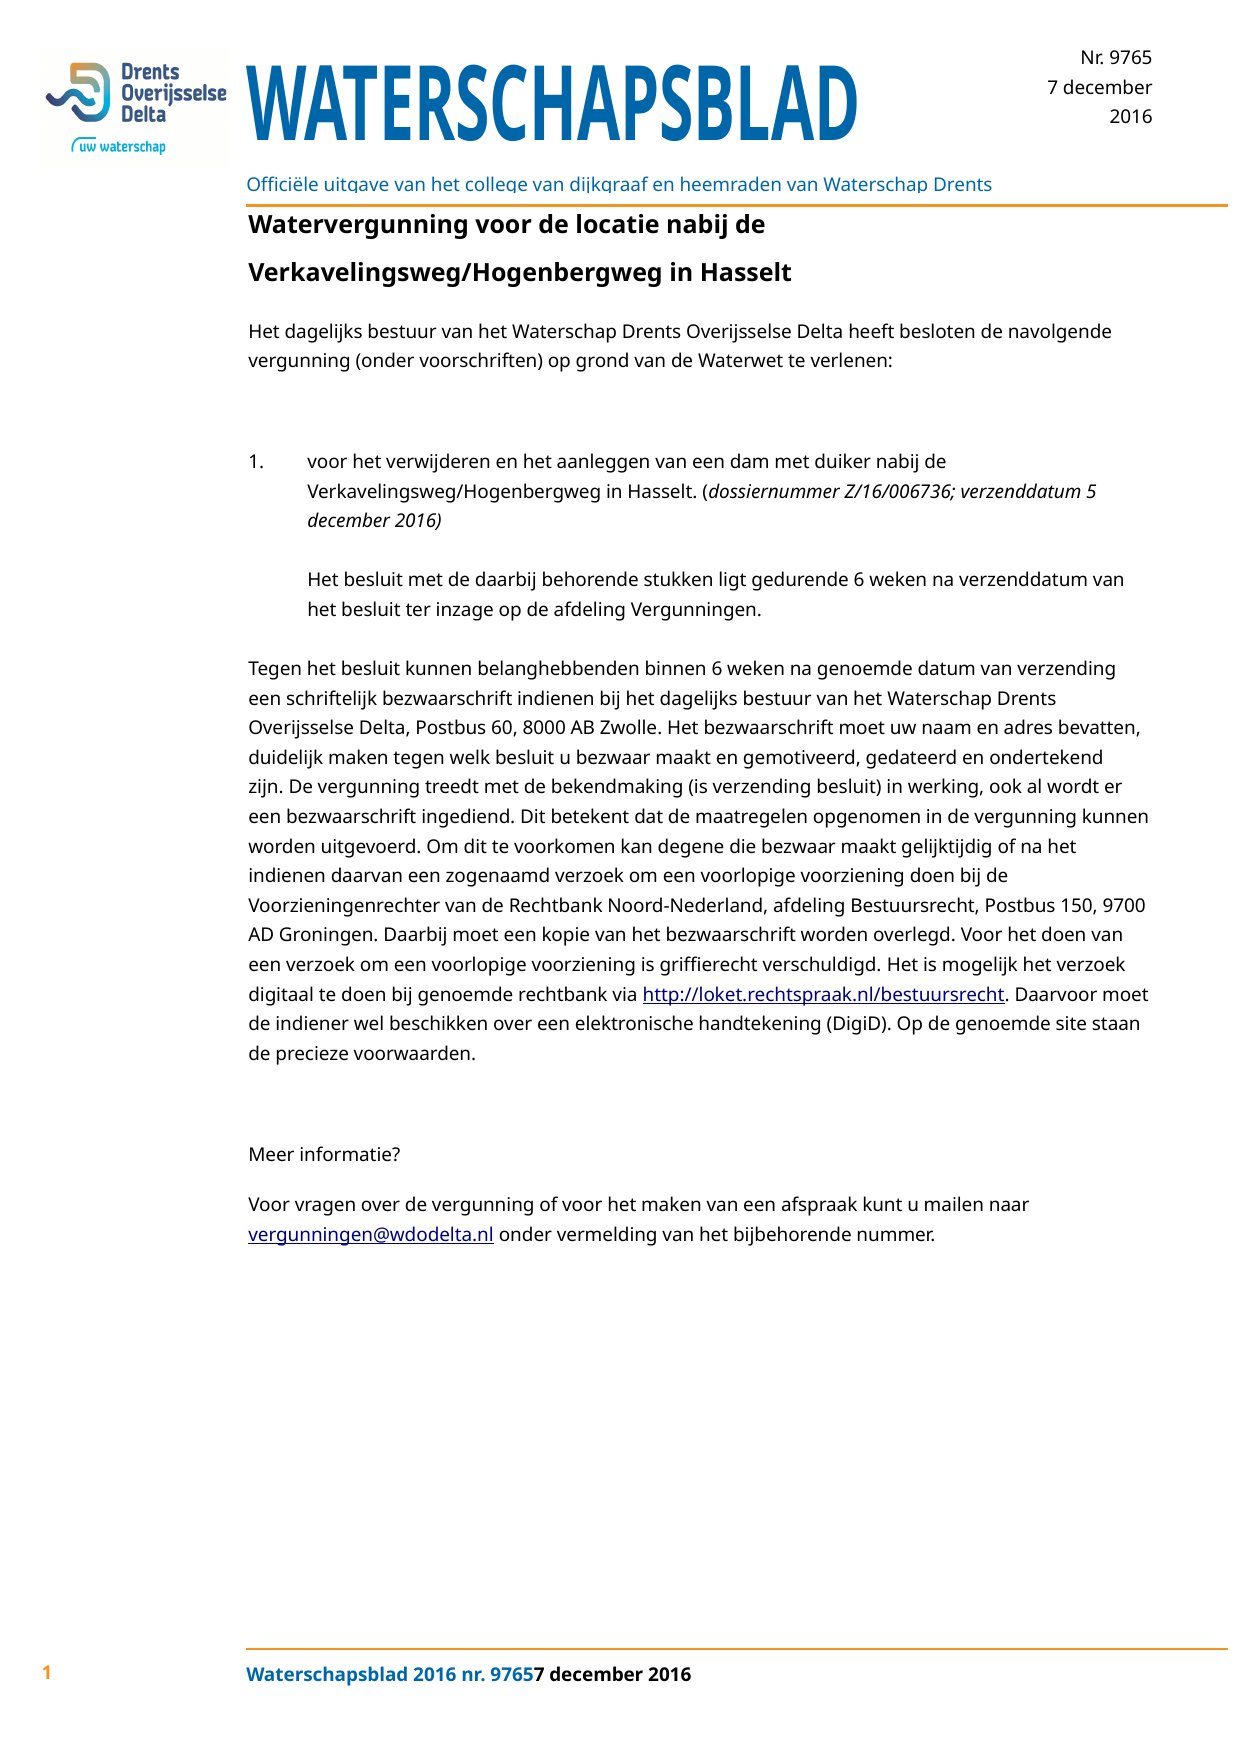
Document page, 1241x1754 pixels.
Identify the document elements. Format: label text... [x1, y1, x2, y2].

text Tegen het besluit kunnen belanghebbenden binnen 6 weken na genoemde datum van verzending een schriftelijk bezwaarschrift indienen bij het dagelijks bestuur van het Waterschap Drents Overijsselse Delta, Postbus 60, 8000 AB Zwolle. Het bezwaarschrift moet uw naam en adres bevatten, duidelijk maken tegen welk besluit u bezwaar maakt en gemotiveerd, gedateerd en ondertekend zijn. De vergunning treedt met de bekendmaking (is verzending besluit) in werking, ook al wordt er een bezwaarschrift ingediend. Dit betekent dat de maatregelen opgenomen in de vergunning kunnen worden uitgevoerd. Om dit te voorkomen kan degene die bezwaar maakt gelijktijdig of na het indienen daarvan een zogenaamd verzoek om een voorlopige voorziening doen bij de Voorzieningenrechter van de Rechtbank Noord-Nederland, afdeling Bestuursrecht, Postbus 150, 9700 AD Groningen. Daarbij moet een kopie van het bezwaarschrift worden overlegd. Voor het doen van een verzoek om een voorlopige voorziening is griffierecht verschuldigd. Het is mogelijk het verzoek digitaal te doen bij genoemde rechtbank via http://loket.rechtspraak.nl/bestuursrecht. Daarvoor moet de indiener wel beschikken over een elektronische handtekening (DigiD). Op de genoemde site staan de precieze voorwaarden. [248, 655, 1152, 1066]
list voor het verwijderen en het aanleggen van een dam met duiker nabij de Verkavelingsweg/Hogenbergweg in Hasselt. (dossiernummer Z/16/006736; verzenddatum 5 december 2016) [248, 448, 1152, 533]
text Watervergunning voor de locatie nabij de Verkavelingsweg/Hogenbergweg in Hasselt [248, 207, 1152, 288]
picture [41, 47, 231, 172]
text Voor vragen over de vergunning of voor het maken van een afspraak kunt u mailen naar vergunningen@wdodelta.nl onder vermelding van het bijbehorende nummer. [248, 1191, 1152, 1247]
text Meer informatie? [248, 1141, 1152, 1167]
text Het dagelijks bestuur van het Waterschap Drents Overijsselse Delta heeft besloten de navolgende vergunning (onder voorschriften) op grond van de Waterwet te verlenen: [248, 318, 1152, 373]
list Het besluit met de daarbij behorende stukken ligt gedurende 6 weken na verzenddatum van het besluit ter inzage op de afdeling Vergunningen. [248, 567, 1152, 622]
